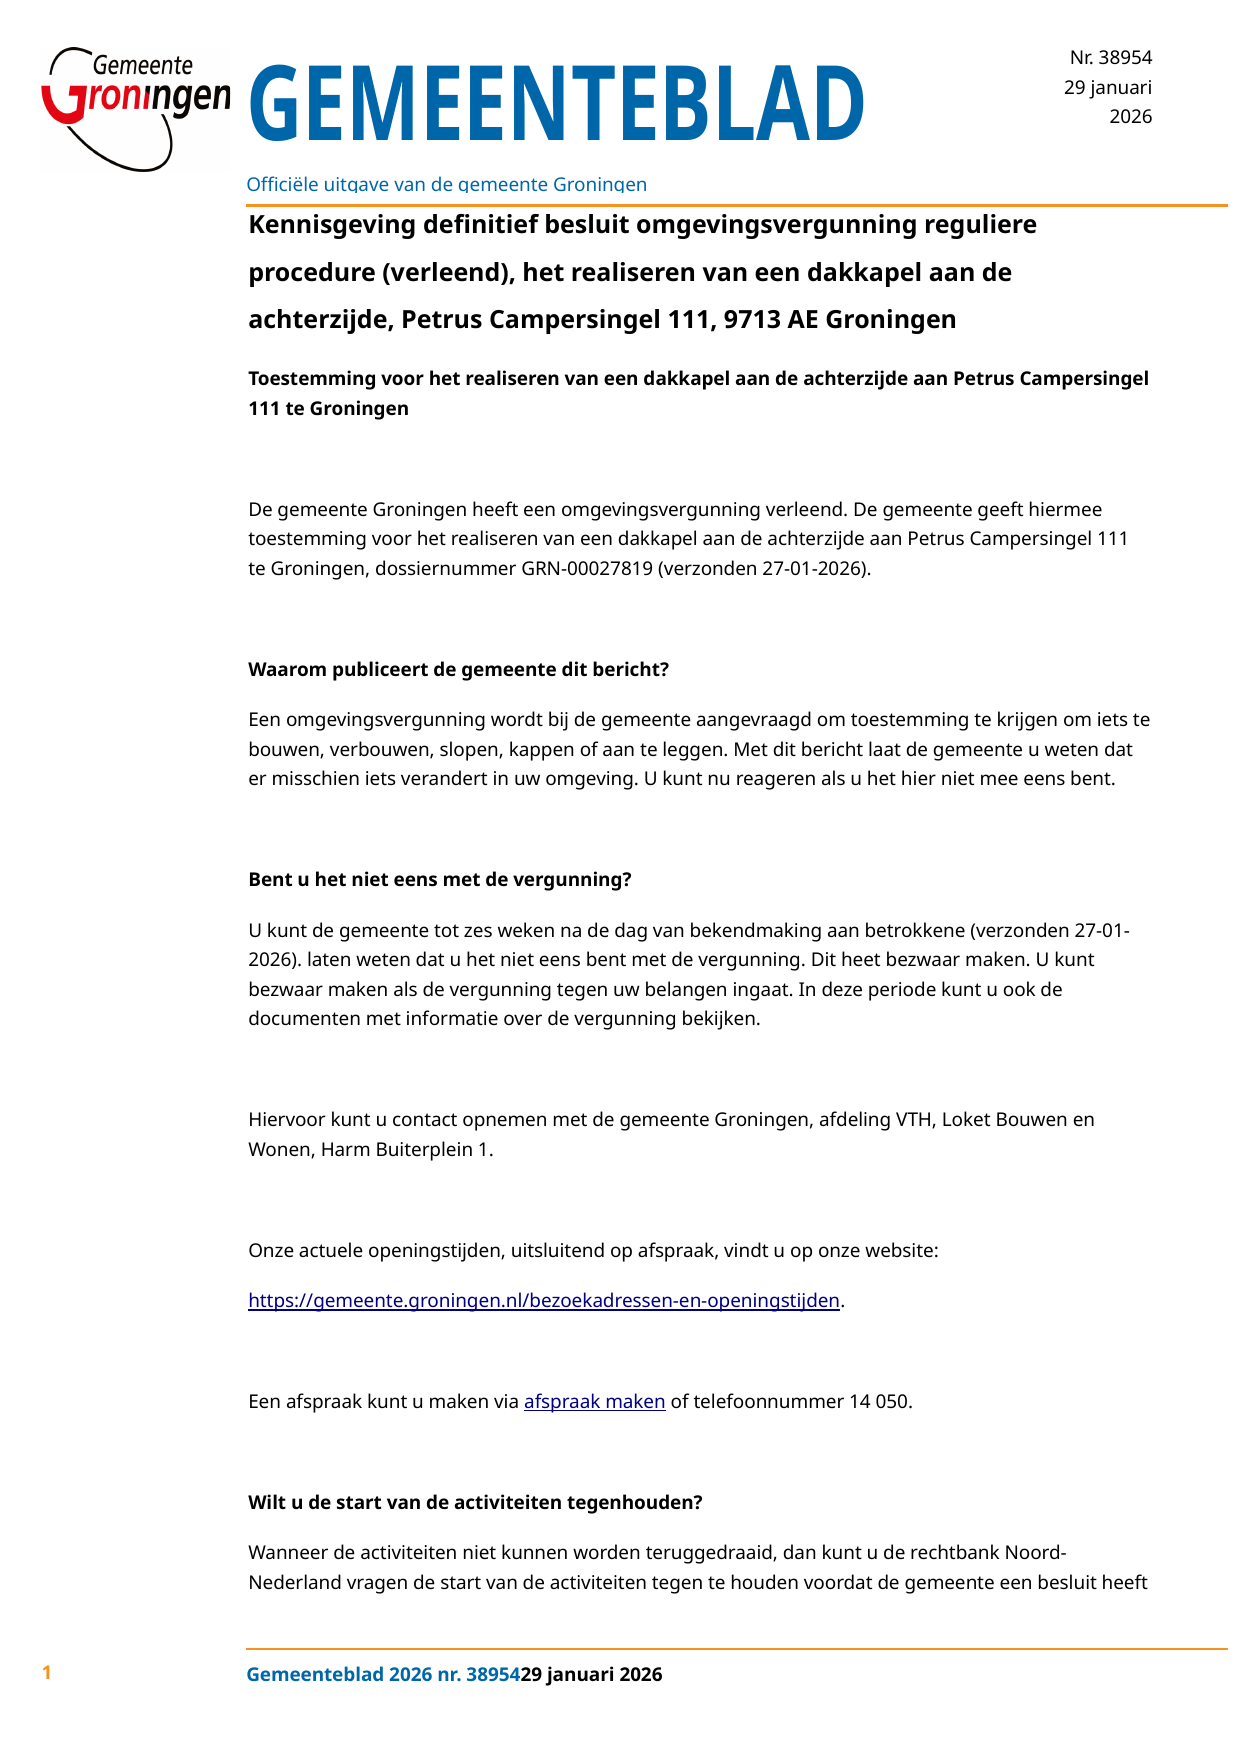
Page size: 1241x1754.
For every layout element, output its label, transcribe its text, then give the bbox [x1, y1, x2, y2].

text Een afspraak kunt u maken via afspraak maken of telefoonnummer 14 050. [248, 1388, 1152, 1414]
text Een omgevingsvergunning wordt bij de gemeente aangevraagd om toestemming te krijgen om iets te bouwen, verbouwen, slopen, kappen of aan te leggen. Met dit bericht laat de gemeente u weten dat er misschien iets verandert in uw omgeving. U kunt nu reageren als u het hier niet mee eens bent. [248, 706, 1152, 791]
text Waarom publiceert de gemeente dit bericht? [248, 656, 1152, 682]
text Toestemming voor het realiseren van een dakkapel aan de achterzijde aan Petrus Campersingel 111 te Groningen [248, 366, 1152, 421]
text Wilt u de start van de activiteiten tegenhouden? [248, 1489, 1152, 1514]
text https://gemeente.groningen.nl/bezoekadressen-en-openingstijden. [248, 1287, 1152, 1313]
text Hiervoor kunt u contact opnemen met de gemeente Groningen, afdeling VTH, Loket Bouwen en Wonen, Harm Buiterplein 1. [248, 1106, 1152, 1162]
text De gemeente Groningen heeft een omgevingsvergunning verleend. De gemeente geeft hiermee toestemming voor het realiseren van een dakkapel aan de achterzijde aan Petrus Campersingel 111 te Groningen, dossiernummer GRN-00027819 (verzonden 27-01-2026). [248, 496, 1152, 581]
picture [41, 47, 231, 172]
text Bent u het niet eens met de vergunning? [248, 866, 1152, 892]
text Kennisgeving definitief besluit omgevingsvergunning reguliere procedure (verleend), het realiseren van een dakkapel aan de achterzijde, Petrus Campersingel 111, 9713 AE Groningen [248, 207, 1152, 336]
text Onze actuele openingstijden, uitsluitend op afspraak, vindt u op onze website: [248, 1237, 1152, 1262]
text Wanneer de activiteiten niet kunnen worden teruggedraaid, dan kunt u de rechtbank Noord-Nederland vragen de start van de activiteiten tegen te houden voordat de gemeente een besluit heeft [248, 1539, 1152, 1594]
text U kunt de gemeente tot zes weken na de dag van bekendmaking aan betrokkene (verzonden 27-01-2026). laten weten dat u het niet eens bent met de vergunning. Dit heet bezwaar maken. U kunt bezwaar maken als de vergunning tegen uw belangen ingaat. In deze periode kunt u ook de documenten met informatie over de vergunning bekijken. [248, 917, 1152, 1031]
